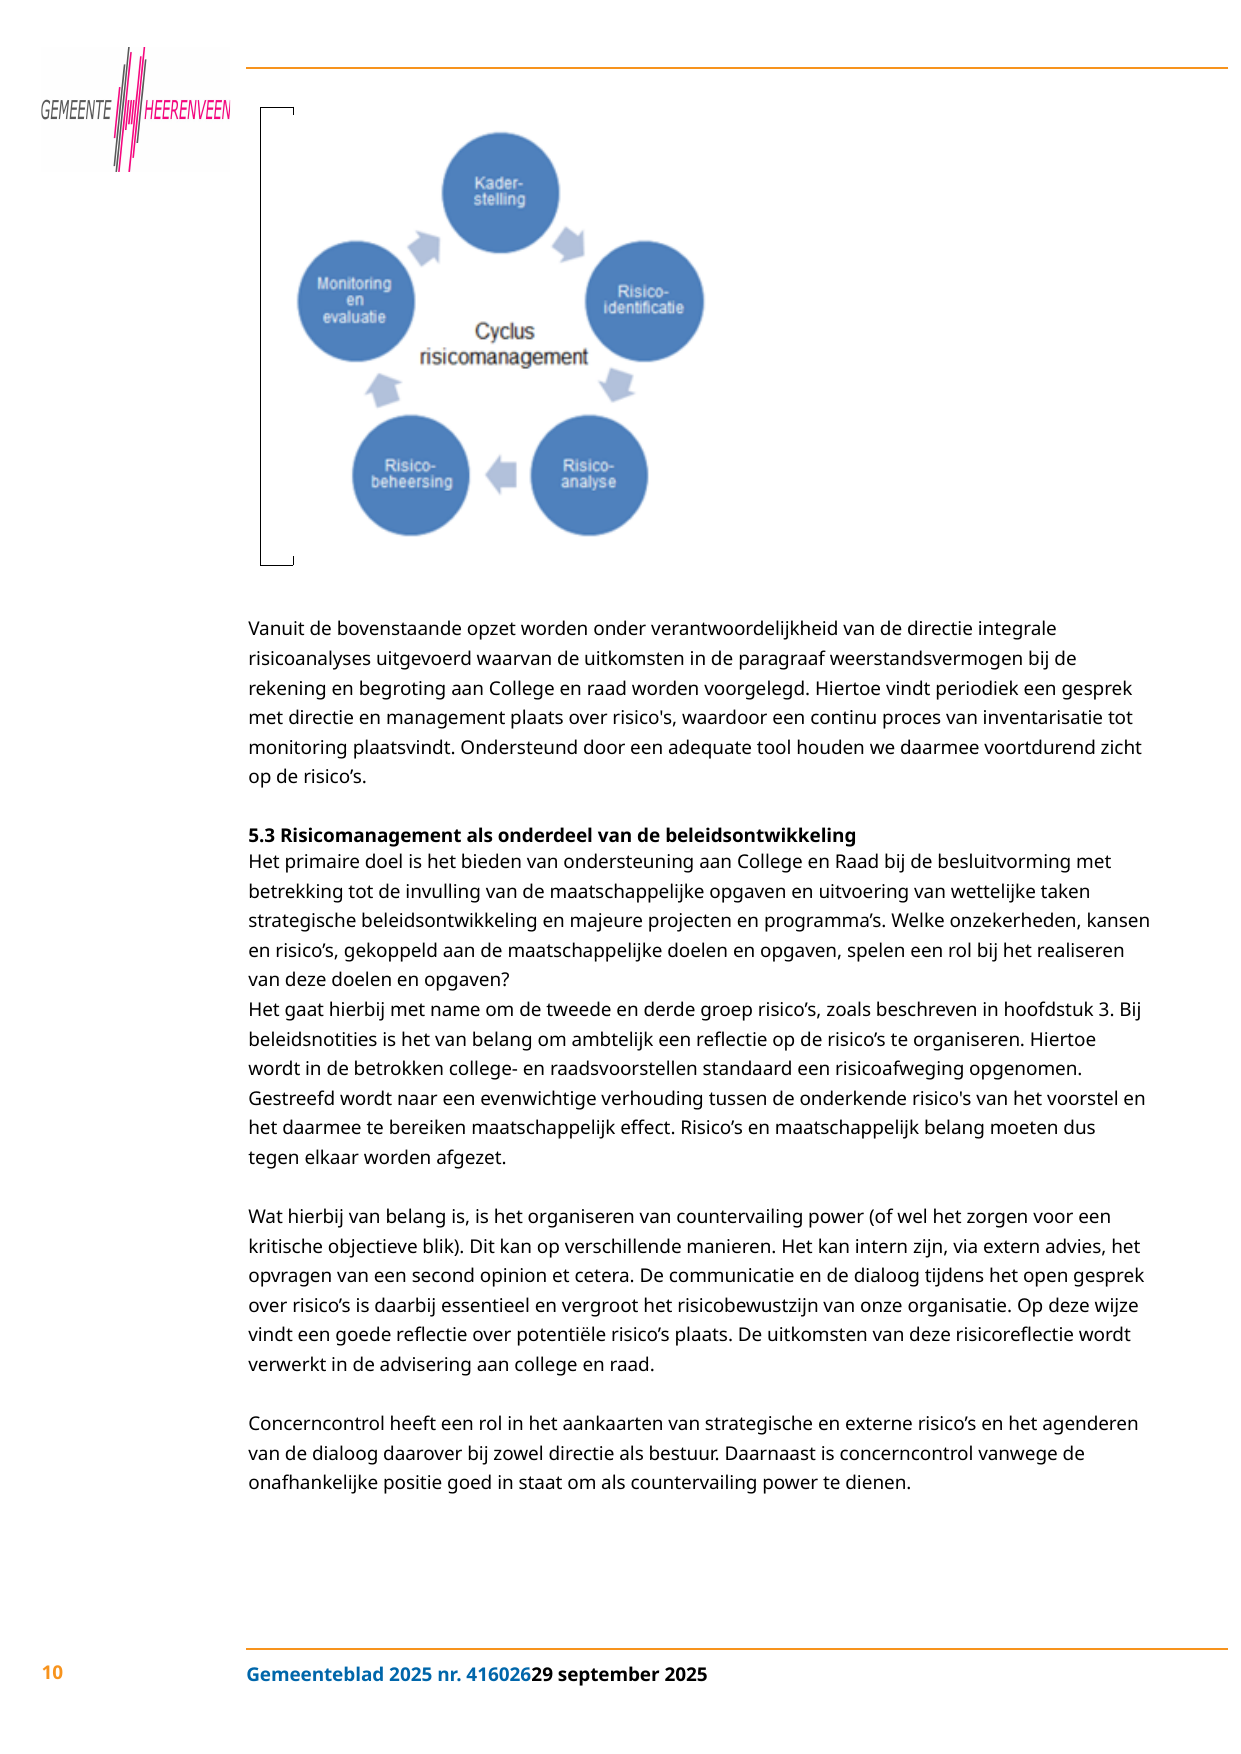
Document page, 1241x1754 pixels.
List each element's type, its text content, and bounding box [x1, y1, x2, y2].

picture [268, 115, 712, 556]
text Het primaire doel is het bieden van ondersteuning aan College en Raad bij de besluitvorming met betrekking tot de invulling van de maatschappelijke opgaven en uitvoering van wettelijke taken strategische beleidsontwikkeling en majeure projecten en programma’s. Welke onzekerheden, kansen en risico’s, gekoppeld aan de maatschappelijke doelen en opgaven, spelen een rol bij het realiseren van deze doelen en opgaven? [248, 848, 1152, 992]
text Concerncontrol heeft een rol in het aankaarten van strategische en externe risico’s en het agenderen van de dialoog daarover bij zowel directie als bestuur. Daarnaast is concerncontrol vanwege de onafhankelijke positie goed in staat om als countervailing power te dienen. [248, 1410, 1152, 1495]
text Het gaat hierbij met name om de tweede en derde groep risico’s, zoals beschreven in hoofdstuk 3. Bij beleidsnotities is het van belang om ambtelijk een reflectie op de risico’s te organiseren. Hiertoe wordt in de betrokken college- en raadsvoorstellen standaard een risicoafweging opgenomen. Gestreefd wordt naar een evenwichtige verhouding tussen de onderkende risico's van het voorstel en het daarmee te bereiken maatschappelijk effect. Risico’s en maatschappelijk belang moeten dus tegen elkaar worden afgezet. [248, 996, 1152, 1170]
text Vanuit de bovenstaande opzet worden onder verantwoordelijkheid van de directie integrale risicoanalyses uitgevoerd waarvan de uitkomsten in de paragraaf weerstandsvermogen bij de rekening en begroting aan College en raad worden voorgelegd. Hiertoe vindt periodiek een gesprek met directie en management plaats over risico's, waardoor een continu proces van inventarisatie tot monitoring plaatsvindt. Ondersteund door een adequate tool houden we daarmee voortdurend zicht op de risico’s. [248, 616, 1152, 789]
picture [41, 47, 231, 172]
text 5.3 Risicomanagement als onderdeel van de beleidsontwikkeling [248, 823, 1152, 848]
text Wat hierbij van belang is, is het organiseren van countervailing power (of wel het zorgen voor een kritische objectieve blik). Dit kan op verschillende manieren. Het kan intern zijn, via extern advies, het opvragen van een second opinion et cetera. De communicatie en de dialoog tijdens het open gesprek over risico’s is daarbij essentieel en vergroot het risicobewustzijn van onze organisatie. Op deze wijze vindt een goede reflectie over potentiële risico’s plaats. De uitkomsten van deze risicoreflectie wordt verwerkt in de advisering aan college en raad. [248, 1203, 1152, 1377]
